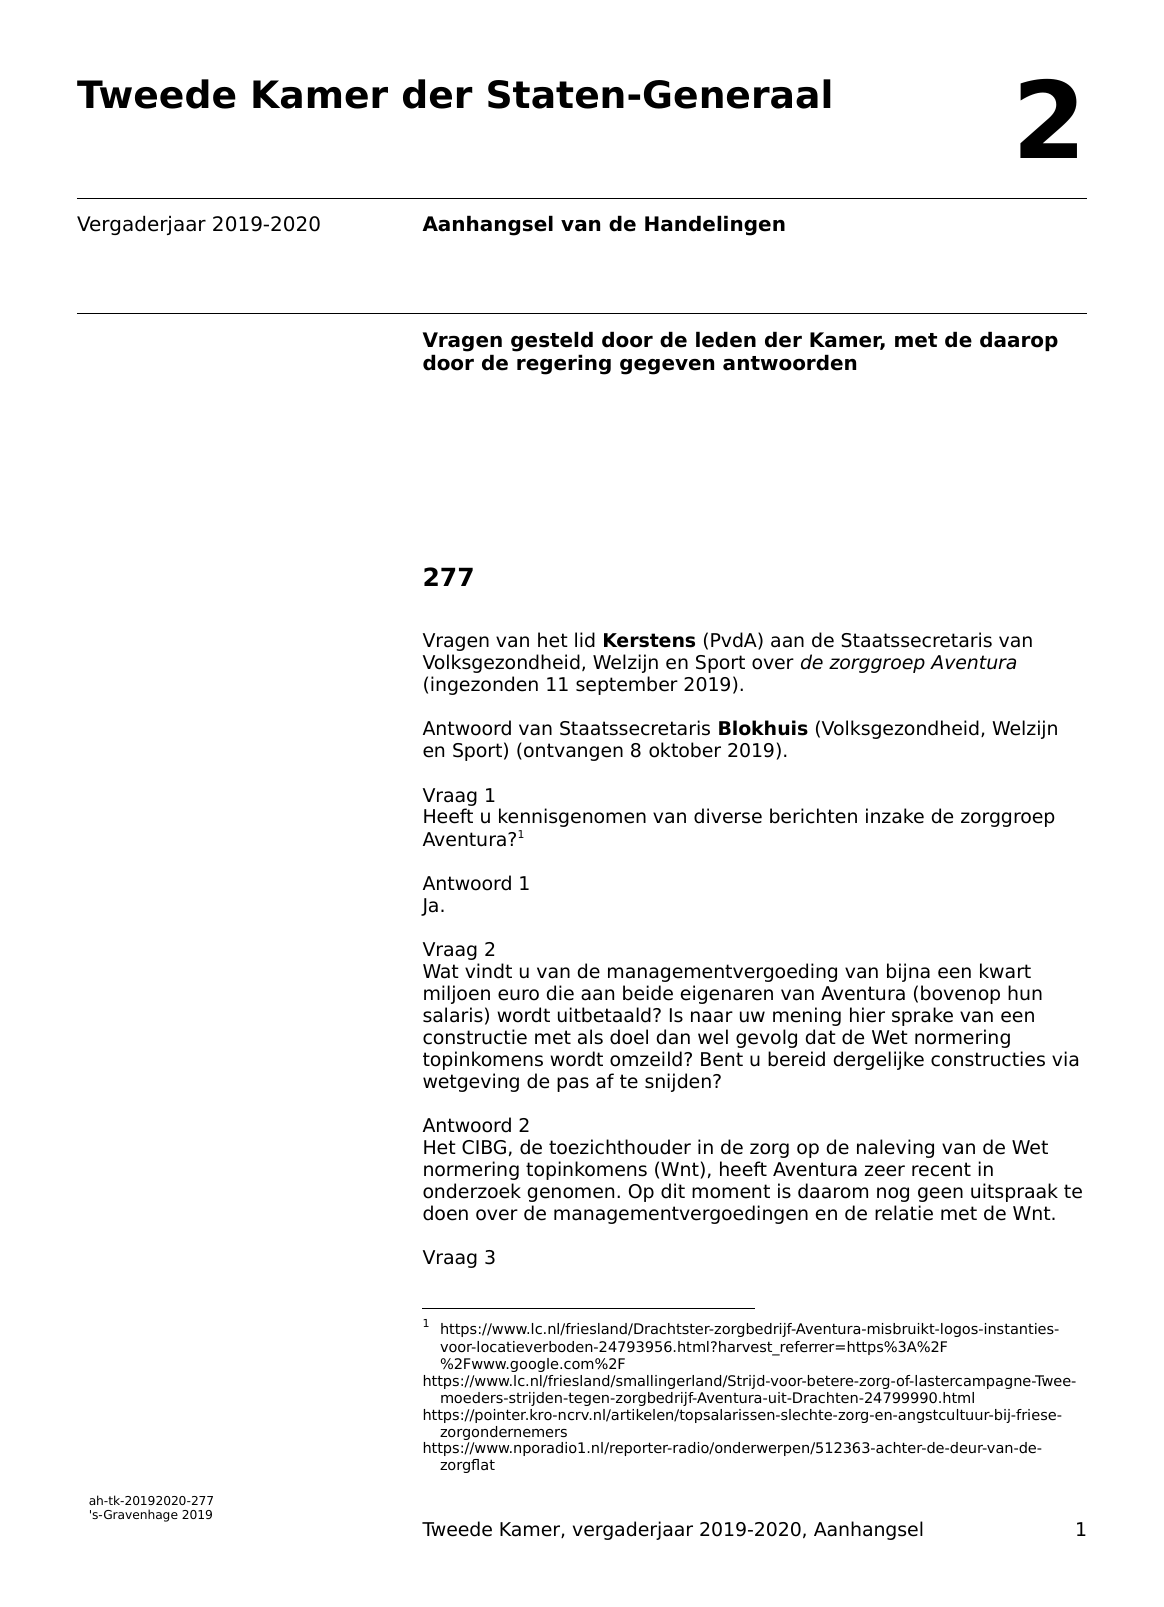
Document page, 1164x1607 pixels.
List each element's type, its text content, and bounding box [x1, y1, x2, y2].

text ah-tk-20192020-277 [88, 1494, 323, 1508]
text Antwoord 2 [422, 1115, 1087, 1137]
text 277 [422, 563, 1087, 592]
text https://pointer.kro-ncrv.nl/artikelen/topsalarissen-slechte-zorg-en-angstcultuur-bij-friese-zorgondernemers [422, 1407, 1087, 1441]
table_cell Aanhangsel van de Handelingen [422, 199, 1087, 313]
text Het CIBG, de toezichthouder in de zorg op de naleving van de Wet normering topinkomens (Wnt), heeft Aventura zeer recent in onderzoek genomen. Op dit moment is daarom nog geen uitspraak te doen over de managementvergoedingen en de relatie met de Wnt. [422, 1137, 1087, 1225]
text Antwoord 1 [422, 873, 1087, 894]
text Heeft u kennisgenomen van diverse berichten inzake de zorggroep Aventura? [422, 806, 1087, 850]
text Vraag 2 [422, 939, 1087, 961]
text Wat vindt u van de managementvergoeding van bijna een kwart miljoen euro die aan beide eigenaren van Aventura (bovenop hun salaris) wordt uitbetaald? Is naar uw mening hier sprake van een constructie met als doel dan wel gevolg dat de Wet normering topinkomens wordt omzeild? Bent u bereid dergelijke constructies via wetgeving de pas af te snijden? [422, 961, 1087, 1093]
table_cell [77, 314, 422, 375]
text Vraag 3 [422, 1247, 1087, 1269]
table_cell Vragen gesteld door de leden der Kamer, met de daarop door de regering gegeven antwoorden [422, 314, 1087, 375]
table_header Tweede Kamer der Staten-Generaal [77, 59, 886, 198]
text https://www.lc.nl/friesland/smallingerland/Strijd-voor-betere-zorg-of-lastercampagne-Twee-moeders-strijden-tegen-zorgbedrijf-Aventura-uit-Drachten-24799990.html [422, 1373, 1087, 1407]
text Ja. [422, 894, 1087, 917]
text Vraag 1 [422, 784, 1087, 806]
table_cell Vergaderjaar 2019-2020 [77, 199, 422, 313]
text 's-Gravenhage 2019 [88, 1508, 323, 1522]
text Vragen van het lid Kerstens (PvdA) aan de Staatssecretaris van Volksgezondheid, Welzijn en Sport over de zorggroep Aventura (ingezonden 11 september 2019). [422, 630, 1087, 696]
text Antwoord van Staatssecretaris Blokhuis (Volksgezondheid, Welzijn en Sport) (ontvangen 8 oktober 2019). [422, 718, 1087, 762]
table_header 2 [886, 59, 1087, 198]
text https://www.nporadio1.nl/reporter-radio/onderwerpen/512363-achter-de-deur-van-de-zorgflat [422, 1441, 1087, 1474]
text https://www.lc.nl/friesland/Drachtster-zorgbedrijf-Aventura-misbruikt-logos-instanties-voor-locatieverboden-24793956.html?harvest_referrer=https%3A%2F%2Fwww.google.com%2F [422, 1317, 1087, 1373]
